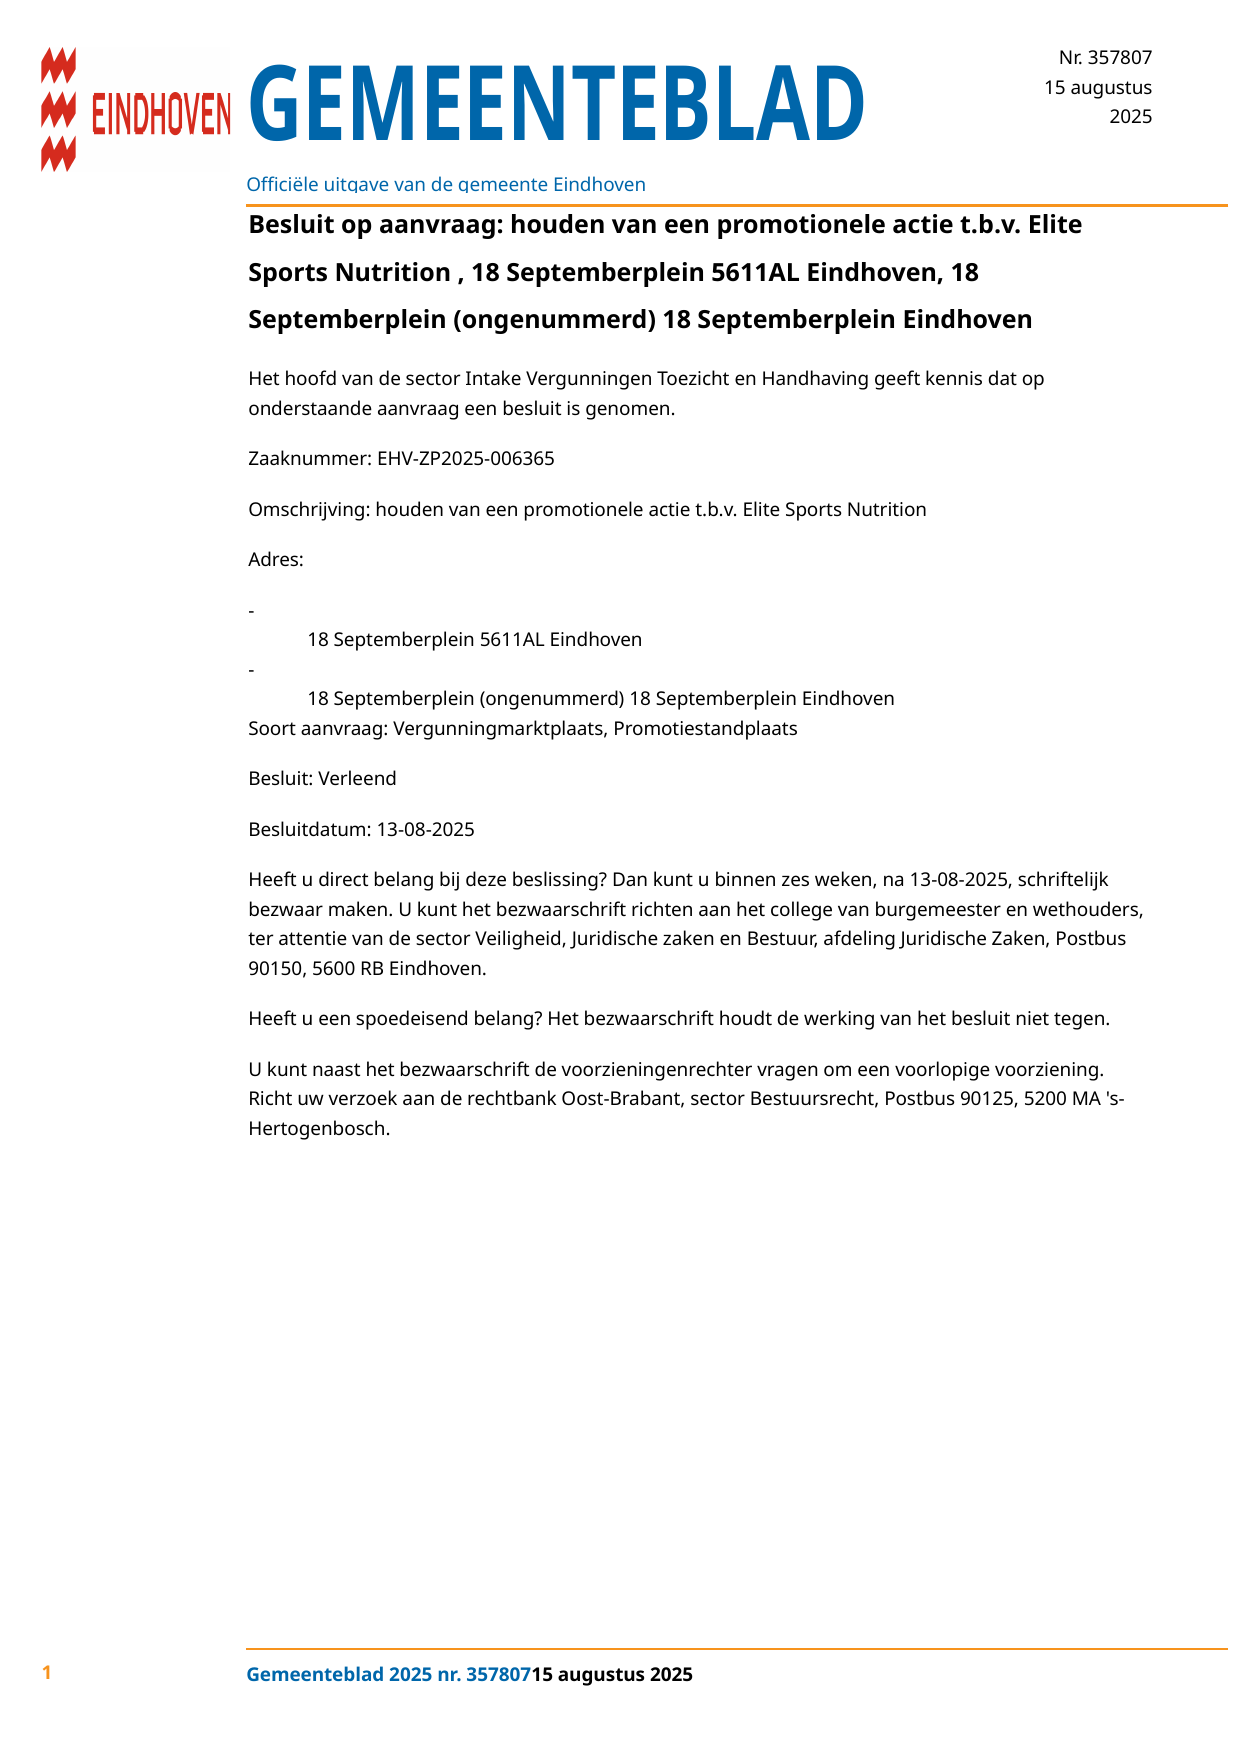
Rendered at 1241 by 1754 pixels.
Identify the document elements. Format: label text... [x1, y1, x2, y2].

text Heeft u een spoedeisend belang? Het bezwaarschrift houdt de werking van het besluit niet tegen. [248, 1006, 1152, 1031]
text Heeft u direct belang bij deze beslissing? Dan kunt u binnen zes weken, na 13-08-2025, schriftelijk bezwaar maken. U kunt het bezwaarschrift richten aan het college van burgemeester en wethouders, ter attentie van de sector Veiligheid, Juridische zaken en Bestuur, afdeling Juridische Zaken, Postbus 90150, 5600 RB Eindhoven. [248, 866, 1152, 981]
text Soort aanvraag: Vergunningmarktplaats, Promotiestandplaats [248, 715, 1152, 741]
text Besluit: Verleend [248, 766, 1152, 791]
picture [41, 47, 231, 172]
text Besluitdatum: 13-08-2025 [248, 816, 1152, 842]
list 18 Septemberplein 5611AL Eindhoven [248, 626, 1152, 652]
text Adres: [248, 546, 1152, 572]
text Zaaknummer: EHV-ZP2025-006365 [248, 446, 1152, 471]
text Het hoofd van de sector Intake Vergunningen Toezicht en Handhaving geeft kennis dat op onderstaande aanvraag een besluit is genomen. [248, 366, 1152, 421]
text Omschrijving: houden van een promotionele actie t.b.v. Elite Sports Nutrition [248, 496, 1152, 522]
text Besluit op aanvraag: houden van een promotionele actie t.b.v. Elite Sports Nutrition , 18 Septemberplein 5611AL Eindhoven, 18 Septemberplein (ongenummerd) 18 Septemberplein Eindhoven [248, 207, 1152, 336]
text U kunt naast het bezwaarschrift de voorzieningenrechter vragen om een voorlopige voorziening. Richt uw verzoek aan de rechtbank Oost-Brabant, sector Bestuursrecht, Postbus 90125, 5200 MA 's-Hertogenbosch. [248, 1056, 1152, 1141]
list 18 Septemberplein (ongenummerd) 18 Septemberplein Eindhoven [248, 686, 1152, 711]
